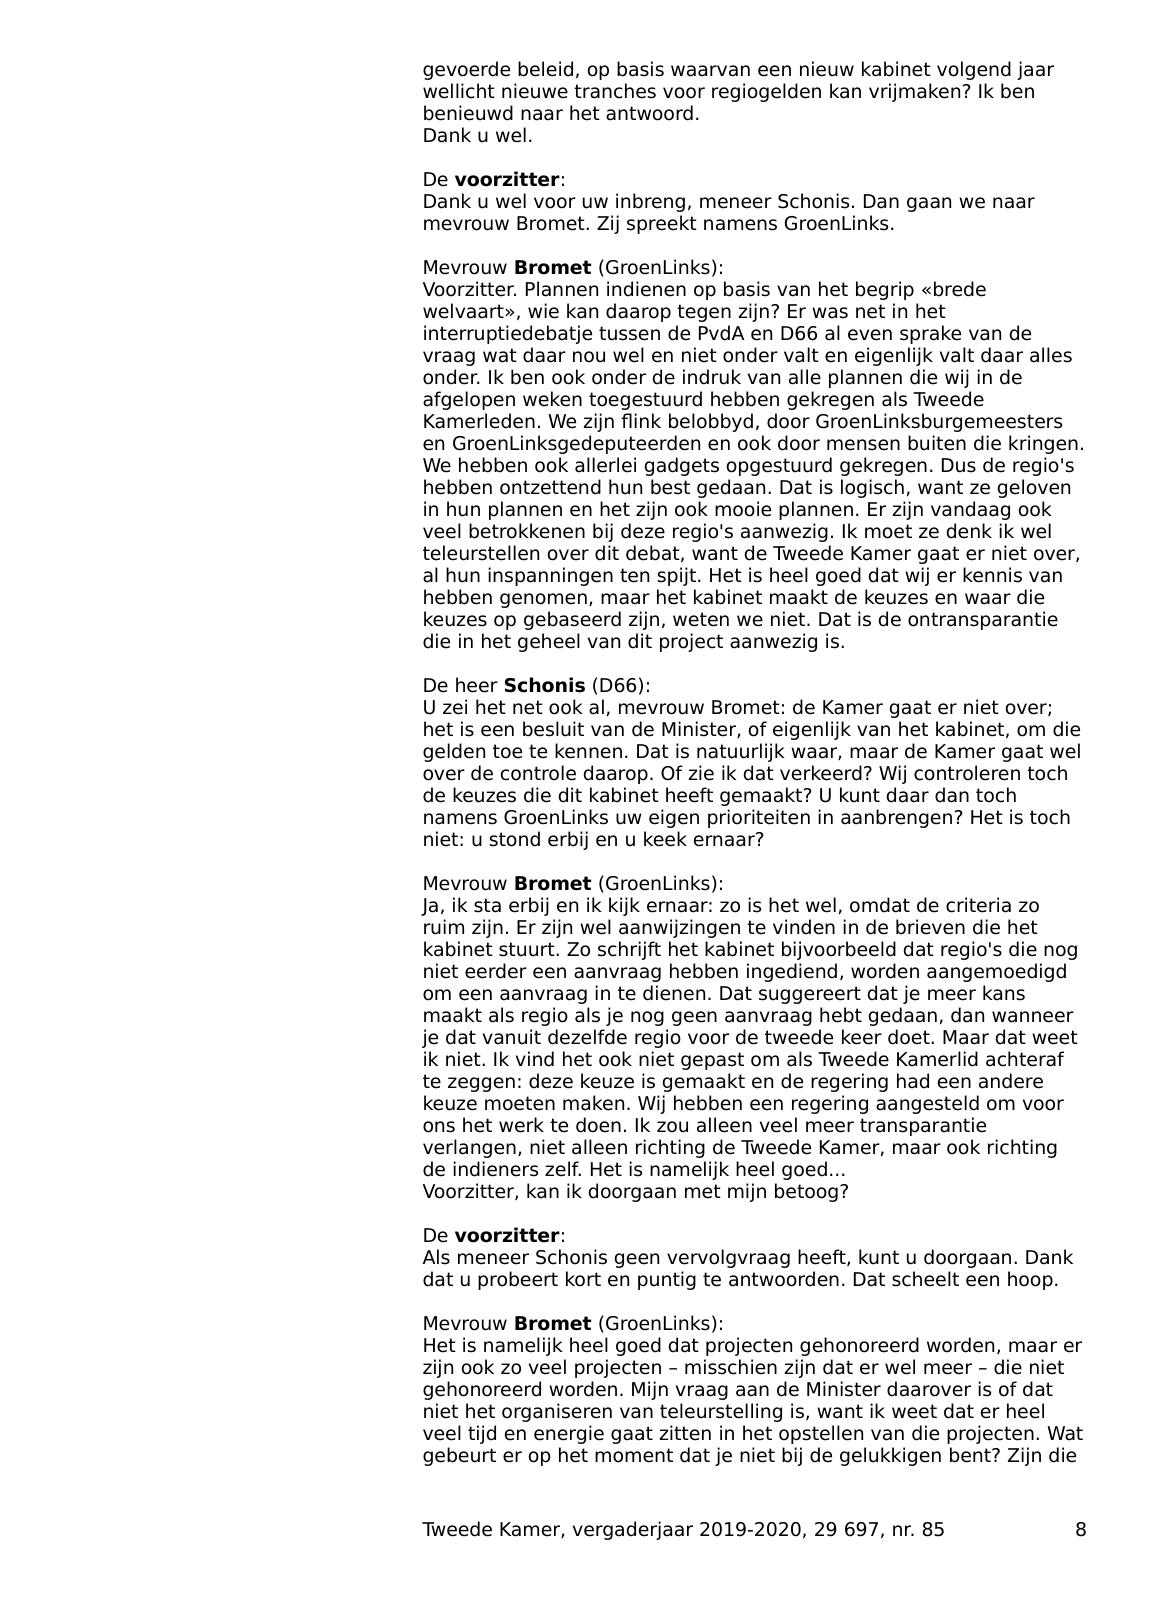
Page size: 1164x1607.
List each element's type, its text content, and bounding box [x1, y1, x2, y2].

text De voorzitter: [422, 169, 1087, 191]
text Dank u wel. [422, 125, 1087, 147]
text Ja, ik sta erbij en ik kijk ernaar: zo is het wel, omdat de criteria zo ruim zijn. Er zijn wel aanwijzingen te vinden in de brieven die het kabinet stuurt. Zo schrijft het kabinet bijvoorbeeld dat regio's die nog niet eerder een aanvraag hebben ingediend, worden aangemoedigd om een aanvraag in te dienen. Dat suggereert dat je meer kans maakt als regio als je nog geen aanvraag hebt gedaan, dan wanneer je dat vanuit dezelfde regio voor de tweede keer doet. Maar dat weet ik niet. Ik vind het ook niet gepast om als Tweede Kamerlid achteraf te zeggen: deze keuze is gemaakt en de regering had een andere keuze moeten maken. Wij hebben een regering aangesteld om voor ons het werk te doen. Ik zou alleen veel meer transparantie verlangen, niet alleen richting de Tweede Kamer, maar ook richting de indieners zelf. Het is namelijk heel goed... [422, 895, 1087, 1181]
text Voorzitter. Plannen indienen op basis van het begrip «brede welvaart», wie kan daarop tegen zijn? Er was net in het interruptiedebatje tussen de PvdA en D66 al even sprake van de vraag wat daar nou wel en niet onder valt en eigenlijk valt daar alles onder. Ik ben ook onder de indruk van alle plannen die wij in de afgelopen weken toegestuurd hebben gekregen als Tweede Kamerleden. We zijn flink belobbyd, door GroenLinksburgemeesters en GroenLinksgedeputeerden en ook door mensen buiten die kringen. We hebben ook allerlei gadgets opgestuurd gekregen. Dus de regio's hebben ontzettend hun best gedaan. Dat is logisch, want ze geloven in hun plannen en het zijn ook mooie plannen. Er zijn vandaag ook veel betrokkenen bij deze regio's aanwezig. Ik moet ze denk ik wel teleurstellen over dit debat, want de Tweede Kamer gaat er niet over, al hun inspanningen ten spijt. Het is heel goed dat wij er kennis van hebben genomen, maar het kabinet maakt de keuzes en waar die keuzes op gebaseerd zijn, weten we niet. Dat is de ontransparantie die in het geheel van dit project aanwezig is. [422, 279, 1087, 653]
text U zei het net ook al, mevrouw Bromet: de Kamer gaat er niet over; het is een besluit van de Minister, of eigenlijk van het kabinet, om die gelden toe te kennen. Dat is natuurlijk waar, maar de Kamer gaat wel over de controle daarop. Of zie ik dat verkeerd? Wij controleren toch de keuzes die dit kabinet heeft gemaakt? U kunt daar dan toch namens GroenLinks uw eigen prioriteiten in aanbrengen? Het is toch niet: u stond erbij en u keek ernaar? [422, 697, 1087, 851]
text Mevrouw Bromet (GroenLinks): [422, 1313, 1087, 1335]
text De voorzitter: [422, 1225, 1087, 1247]
text Voorzitter, kan ik doorgaan met mijn betoog? [422, 1181, 1087, 1203]
text gevoerde beleid, op basis waarvan een nieuw kabinet volgend jaar wellicht nieuwe tranches voor regiogelden kan vrijmaken? Ik ben benieuwd naar het antwoord. [422, 59, 1087, 125]
text De heer Schonis (D66): [422, 675, 1087, 697]
text Het is namelijk heel goed dat projecten gehonoreerd worden, maar er zijn ook zo veel projecten – misschien zijn dat er wel meer – die niet gehonoreerd worden. Mijn vraag aan de Minister daarover is of dat niet het organiseren van teleurstelling is, want ik weet dat er heel veel tijd en energie gaat zitten in het opstellen van die projecten. Wat gebeurt er op het moment dat je niet bij de gelukkigen bent? Zijn die [422, 1335, 1087, 1467]
text Mevrouw Bromet (GroenLinks): [422, 257, 1087, 279]
text Dank u wel voor uw inbreng, meneer Schonis. Dan gaan we naar mevrouw Bromet. Zij spreekt namens GroenLinks. [422, 191, 1087, 235]
text Als meneer Schonis geen vervolgvraag heeft, kunt u doorgaan. Dank dat u probeert kort en puntig te antwoorden. Dat scheelt een hoop. [422, 1247, 1087, 1291]
text Mevrouw Bromet (GroenLinks): [422, 873, 1087, 895]
